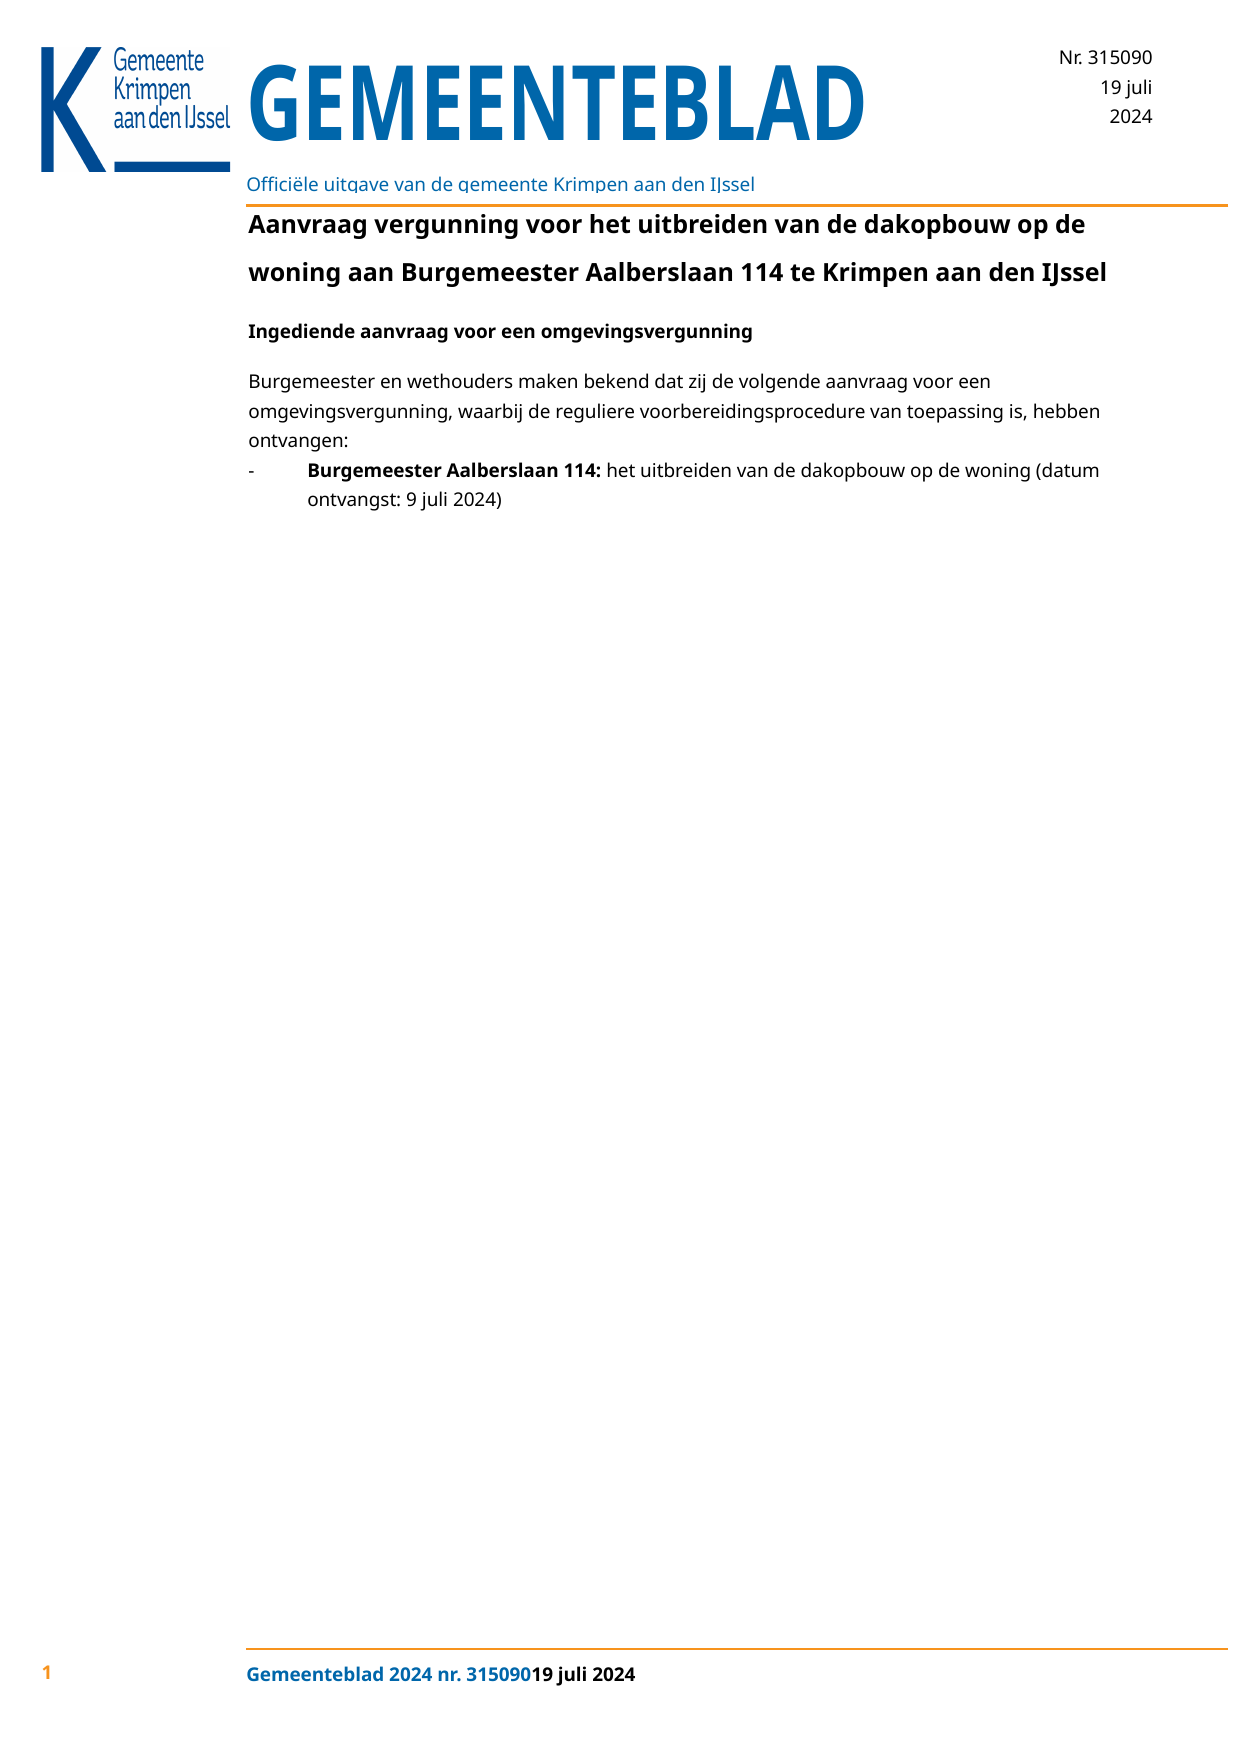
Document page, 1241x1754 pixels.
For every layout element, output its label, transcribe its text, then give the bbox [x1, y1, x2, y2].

text Burgemeester en wethouders maken bekend dat zij de volgende aanvraag voor een omgevingsvergunning, waarbij de reguliere voorbereidingsprocedure van toepassing is, hebben ontvangen: [248, 368, 1152, 453]
list Burgemeester Aalberslaan 114: het uitbreiden van de dakopbouw op de woning (datum ontvangst: 9 juli 2024) [248, 457, 1152, 512]
text Ingediende aanvraag voor een omgevingsvergunning [248, 318, 1152, 344]
picture [41, 47, 231, 172]
text Aanvraag vergunning voor het uitbreiden van de dakopbouw op de woning aan Burgemeester Aalberslaan 114 te Krimpen aan den IJssel [248, 207, 1152, 288]
